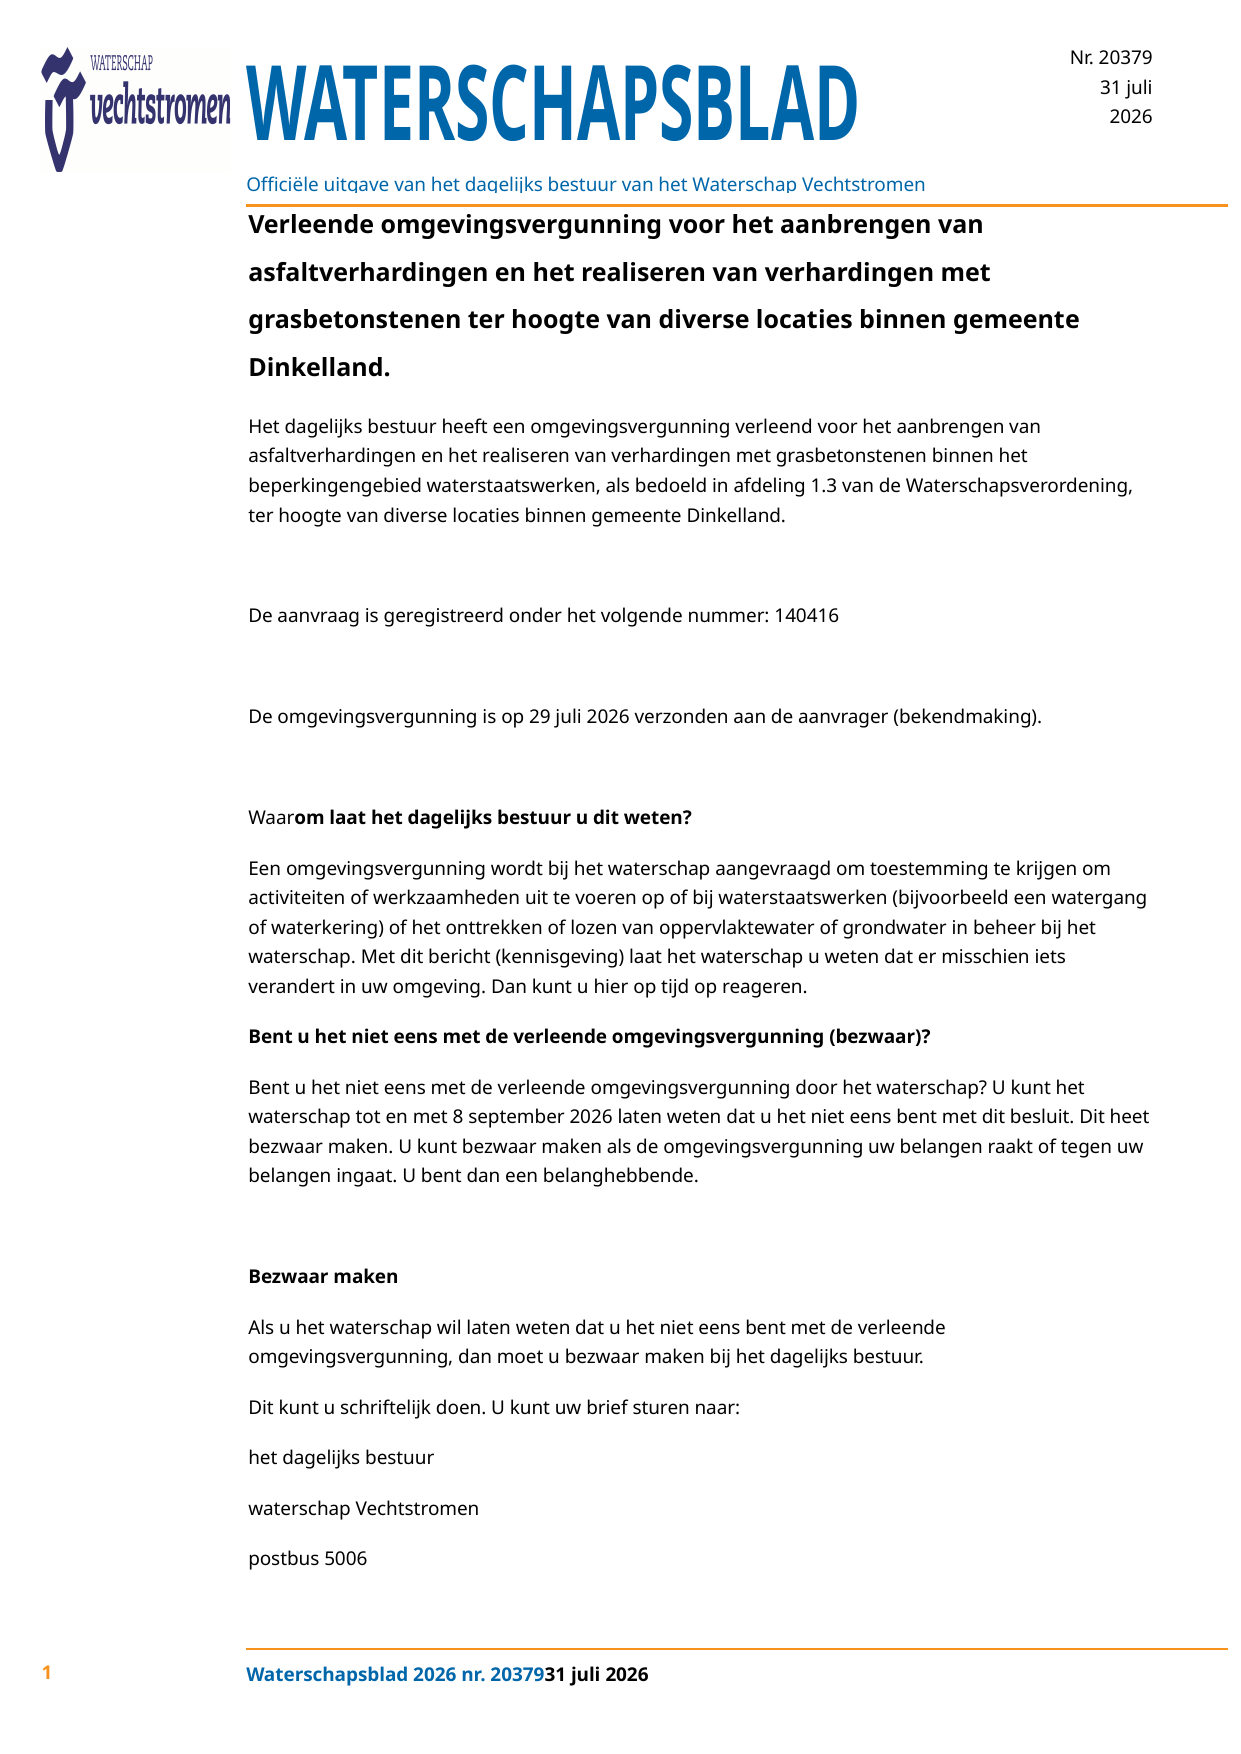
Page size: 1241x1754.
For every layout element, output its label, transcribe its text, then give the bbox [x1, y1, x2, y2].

text Dit kunt u schriftelijk doen. U kunt uw brief sturen naar: [248, 1394, 1152, 1420]
text Het dagelijks bestuur heeft een omgevingsvergunning verleend voor het aanbrengen van asfaltverhardingen en het realiseren van verhardingen met grasbetonstenen binnen het beperkingengebied waterstaatswerken, als bedoeld in afdeling 1.3 van de Waterschapsverordening, ter hoogte van diverse locaties binnen gemeente Dinkelland. [248, 413, 1152, 528]
text postbus 5006 [248, 1545, 1152, 1571]
text waterschap Vechtstromen [248, 1495, 1152, 1521]
picture [41, 47, 231, 172]
text Bezwaar maken [248, 1263, 1152, 1289]
text Waarom laat het dagelijks bestuur u dit weten? [248, 804, 1152, 830]
text Bent u het niet eens met de verleende omgevingsvergunning door het waterschap? U kunt het waterschap tot en met 8 september 2026 laten weten dat u het niet eens bent met dit besluit. Dit heet bezwaar maken. U kunt bezwaar maken als de omgevingsvergunning uw belangen raakt of tegen uw belangen ingaat. U bent dan een belanghebbende. [248, 1074, 1152, 1188]
text Een omgevingsvergunning wordt bij het waterschap aangevraagd om toestemming te krijgen om activiteiten of werkzaamheden uit te voeren op of bij waterstaatswerken (bijvoorbeeld een watergang of waterkering) of het onttrekken of lozen van oppervlaktewater of grondwater in beheer bij het waterschap. Met dit bericht (kennisgeving) laat het waterschap u weten dat er misschien iets verandert in uw omgeving. Dan kunt u hier op tijd op reageren. [248, 855, 1152, 999]
text Als u het waterschap wil laten weten dat u het niet eens bent met de verleende omgevingsvergunning, dan moet u bezwaar maken bij het dagelijks bestuur. [248, 1314, 1152, 1369]
text De omgevingsvergunning is op 29 juli 2026 verzonden aan de aanvrager (bekendmaking). [248, 703, 1152, 729]
text Bent u het niet eens met de verleende omgevingsvergunning (bezwaar)? [248, 1023, 1152, 1049]
text Verleende omgevingsvergunning voor het aanbrengen van asfaltverhardingen en het realiseren van verhardingen met grasbetonstenen ter hoogte van diverse locaties binnen gemeente Dinkelland. [248, 207, 1152, 384]
text De aanvraag is geregistreerd onder het volgende nummer: 140416 [248, 603, 1152, 628]
text het dagelijks bestuur [248, 1444, 1152, 1470]
